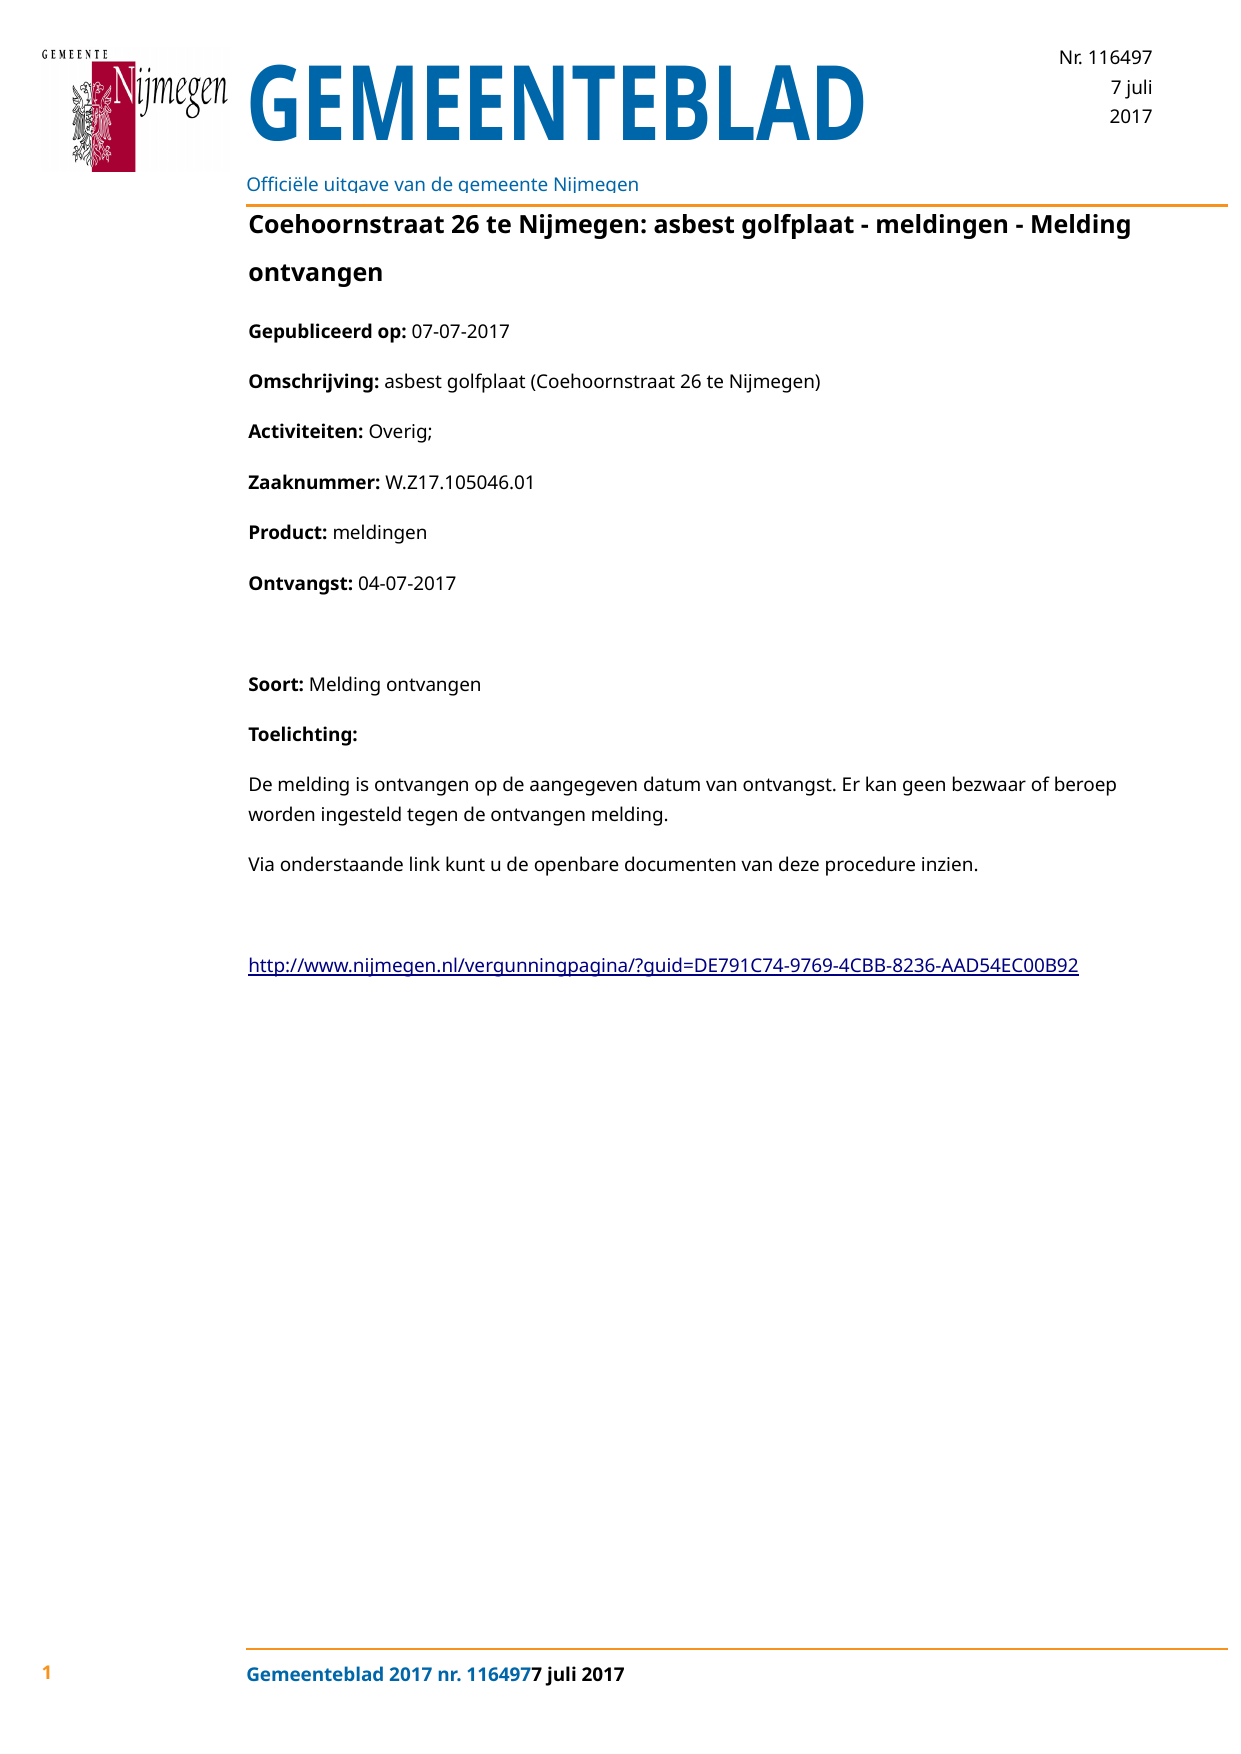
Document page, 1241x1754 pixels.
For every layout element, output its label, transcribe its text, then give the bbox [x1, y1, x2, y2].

text Gepubliceerd op: 07-07-2017 [248, 318, 1152, 344]
text Product: meldingen [248, 519, 1152, 545]
text Via onderstaande link kunt u de openbare documenten van deze procedure inzien. [248, 852, 1152, 877]
text Ontvangst: 04-07-2017 [248, 570, 1152, 596]
text Activiteiten: Overig; [248, 419, 1152, 444]
text http://www.nijmegen.nl/vergunningpagina/?guid=DE791C74-9769-4CBB-8236-AAD54EC00B92 [248, 952, 1152, 978]
text Zaaknummer: W.Z17.105046.01 [248, 469, 1152, 495]
text Soort: Melding ontvangen [248, 671, 1152, 697]
picture [41, 47, 231, 172]
text De melding is ontvangen op de aangegeven datum van ontvangst. Er kan geen bezwaar of beroep worden ingesteld tegen de ontvangen melding. [248, 772, 1152, 827]
text Toelichting: [248, 721, 1152, 747]
text Coehoornstraat 26 te Nijmegen: asbest golfplaat - meldingen - Melding ontvangen [248, 207, 1152, 288]
text Omschrijving: asbest golfplaat (Coehoornstraat 26 te Nijmegen) [248, 368, 1152, 394]
